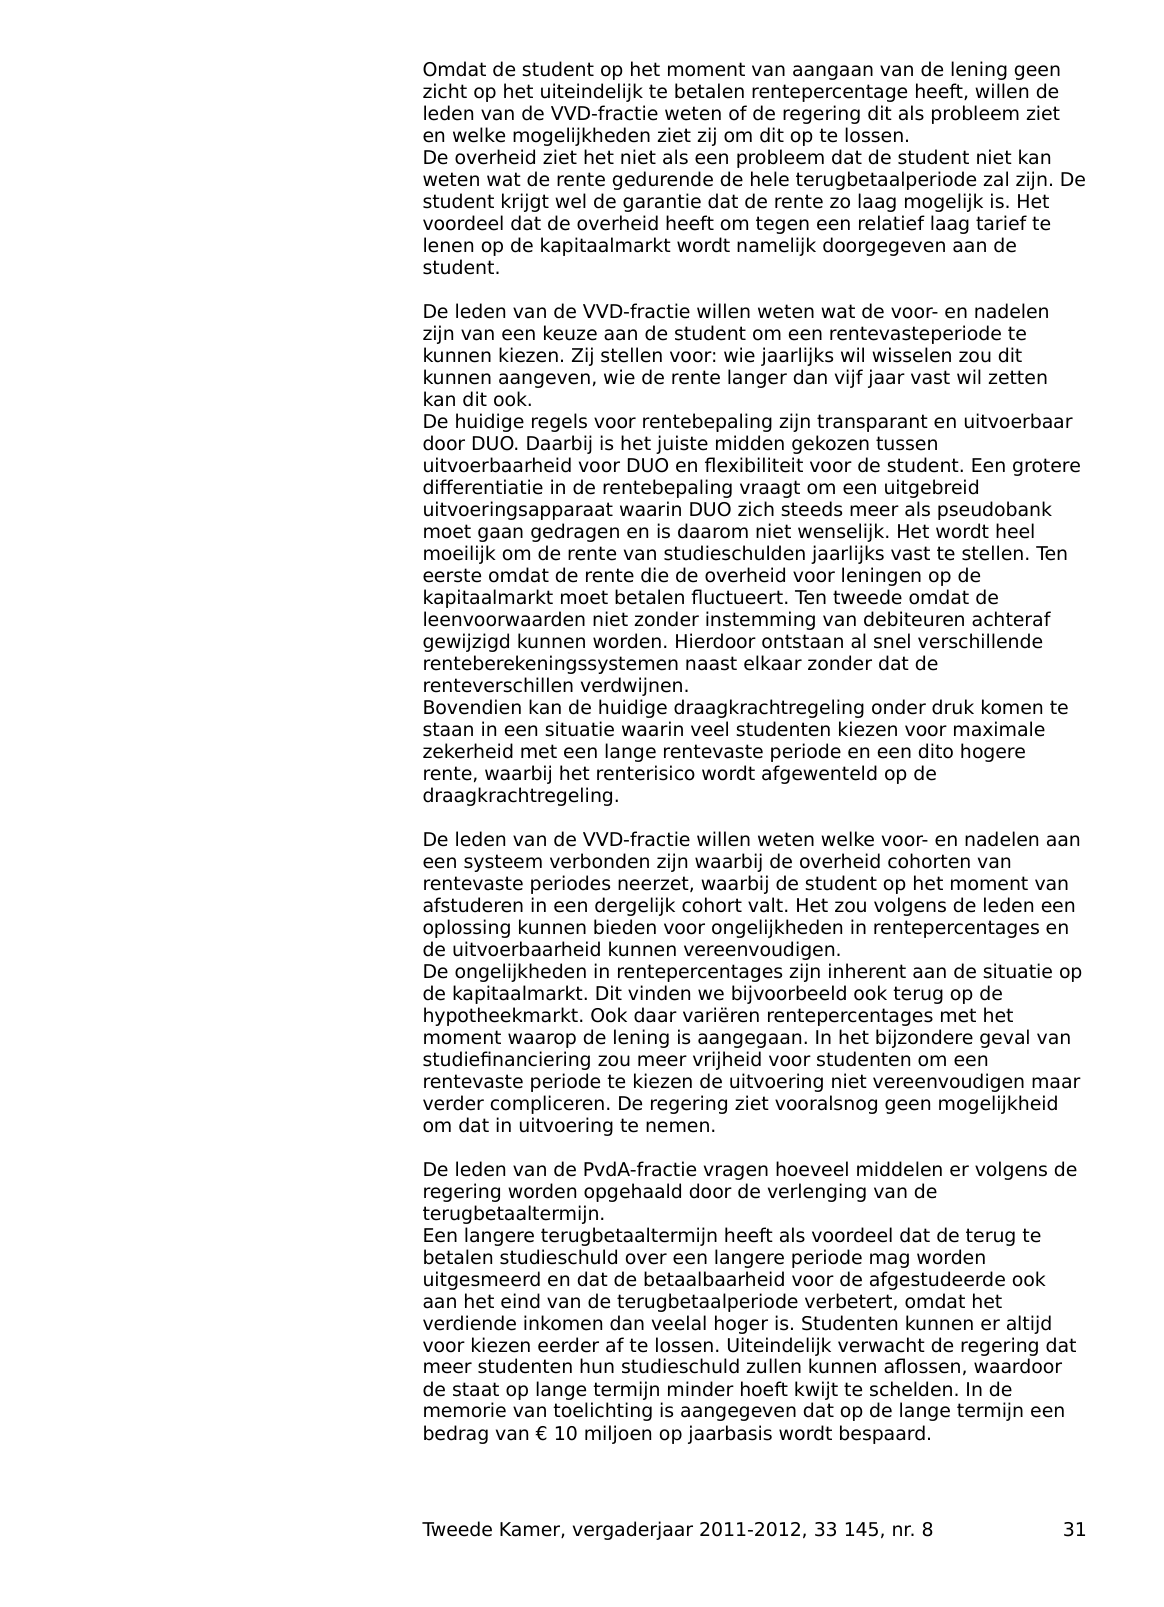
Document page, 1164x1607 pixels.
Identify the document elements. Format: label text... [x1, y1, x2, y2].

text De overheid ziet het niet als een probleem dat de student niet kan weten wat de rente gedurende de hele terugbetaalperiode zal zijn. De student krijgt wel de garantie dat de rente zo laag mogelijk is. Het voordeel dat de overheid heeft om tegen een relatief laag tarief te lenen op de kapitaalmarkt wordt namelijk doorgegeven aan de student. [422, 147, 1087, 279]
text Omdat de student op het moment van aangaan van de lening geen zicht op het uiteindelijk te betalen rentepercentage heeft, willen de leden van de VVD-fractie weten of de regering dit als probleem ziet en welke mogelijkheden ziet zij om dit op te lossen. [422, 59, 1087, 147]
text Bovendien kan de huidige draagkrachtregeling onder druk komen te staan in een situatie waarin veel studenten kiezen voor maximale zekerheid met een lange rentevaste periode en een dito hogere rente, waarbij het renterisico wordt afgewenteld op de draagkrachtregeling. [422, 697, 1087, 807]
text De leden van de PvdA-fractie vragen hoeveel middelen er volgens de regering worden opgehaald door de verlenging van de terugbetaaltermijn. [422, 1159, 1087, 1224]
text De leden van de VVD-fractie willen weten wat de voor- en nadelen zijn van een keuze aan de student om een rentevasteperiode te kunnen kiezen. Zij stellen voor: wie jaarlijks wil wisselen zou dit kunnen aangeven, wie de rente langer dan vijf jaar vast wil zetten kan dit ook. [422, 301, 1087, 411]
text De leden van de VVD-fractie willen weten welke voor- en nadelen aan een systeem verbonden zijn waarbij de overheid cohorten van rentevaste periodes neerzet, waarbij de student op het moment van afstuderen in een dergelijk cohort valt. Het zou volgens de leden een oplossing kunnen bieden voor ongelijkheden in rentepercentages en de uitvoerbaarheid kunnen vereenvoudigen. [422, 829, 1087, 961]
text Een langere terugbetaaltermijn heeft als voordeel dat de terug te betalen studieschuld over een langere periode mag worden uitgesmeerd en dat de betaalbaarheid voor de afgestudeerde ook aan het eind van de terugbetaalperiode verbetert, omdat het verdiende inkomen dan veelal hoger is. Studenten kunnen er altijd voor kiezen eerder af te lossen. Uiteindelijk verwacht de regering dat meer studenten hun studieschuld zullen kunnen aflossen, waardoor de staat op lange termijn minder hoeft kwijt te schelden. In de memorie van toelichting is aangegeven dat op de lange termijn een bedrag van € 10 miljoen op jaarbasis wordt bespaard. [422, 1224, 1087, 1444]
text De ongelijkheden in rentepercentages zijn inherent aan de situatie op de kapitaalmarkt. Dit vinden we bijvoorbeeld ook terug op de hypotheekmarkt. Ook daar variëren rentepercentages met het moment waarop de lening is aangegaan. In het bijzondere geval van studiefinanciering zou meer vrijheid voor studenten om een rentevaste periode te kiezen de uitvoering niet vereenvoudigen maar verder compliceren. De regering ziet vooralsnog geen mogelijkheid om dat in uitvoering te nemen. [422, 961, 1087, 1136]
text De huidige regels voor rentebepaling zijn transparant en uitvoerbaar door DUO. Daarbij is het juiste midden gekozen tussen uitvoerbaarheid voor DUO en flexibiliteit voor de student. Een grotere differentiatie in de rentebepaling vraagt om een uitgebreid uitvoeringsapparaat waarin DUO zich steeds meer als pseudobank moet gaan gedragen en is daarom niet wenselijk. Het wordt heel moeilijk om de rente van studieschulden jaarlijks vast te stellen. Ten eerste omdat de rente die de overheid voor leningen op de kapitaalmarkt moet betalen fluctueert. Ten tweede omdat de leenvoorwaarden niet zonder instemming van debiteuren achteraf gewijzigd kunnen worden. Hierdoor ontstaan al snel verschillende renteberekeningssystemen naast elkaar zonder dat de renteverschillen verdwijnen. [422, 411, 1087, 697]
